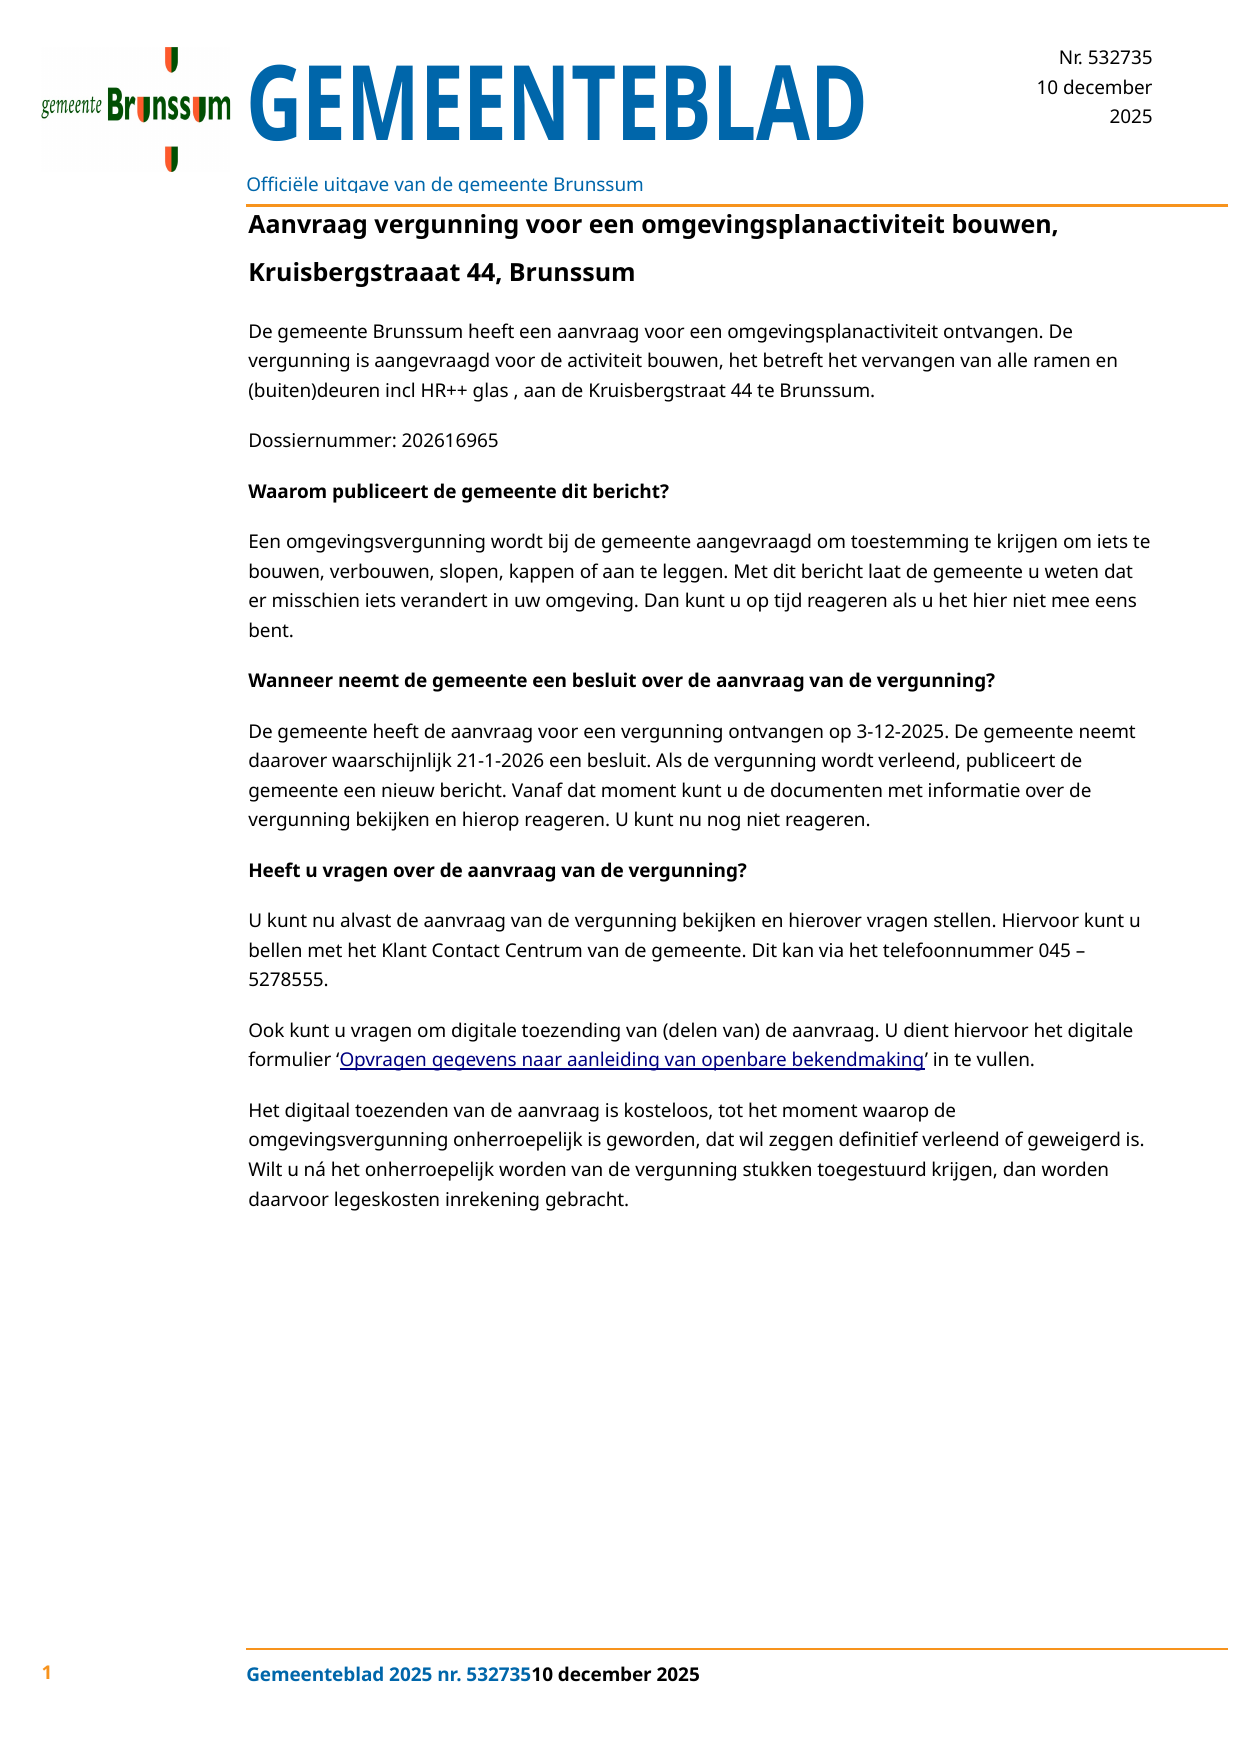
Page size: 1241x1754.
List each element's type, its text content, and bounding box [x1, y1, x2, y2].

text De gemeente Brunssum heeft een aanvraag voor een omgevingsplanactiviteit ontvangen. De vergunning is aangevraagd voor de activiteit bouwen, het betreft het vervangen van alle ramen en (buiten)deuren incl HR++ glas , aan de Kruisbergstraat 44 te Brunssum. [248, 318, 1152, 403]
text Aanvraag vergunning voor een omgevingsplanactiviteit bouwen, Kruisbergstraaat 44, Brunssum [248, 207, 1152, 288]
text Het digitaal toezenden van de aanvraag is kosteloos, tot het moment waarop de omgevingsvergunning onherroepelijk is geworden, dat wil zeggen definitief verleend of geweigerd is. Wilt u ná het onherroepelijk worden van de vergunning stukken toegestuurd krijgen, dan worden daarvoor legeskosten inrekening gebracht. [248, 1097, 1152, 1212]
text Een omgevingsvergunning wordt bij de gemeente aangevraagd om toestemming te krijgen om iets te bouwen, verbouwen, slopen, kappen of aan te leggen. Met dit bericht laat de gemeente u weten dat er misschien iets verandert in uw omgeving. Dan kunt u op tijd reageren als u het hier niet mee eens bent. [248, 528, 1152, 643]
picture [41, 47, 231, 172]
text Waarom publiceert de gemeente dit bericht? [248, 478, 1152, 504]
text De gemeente heeft de aanvraag voor een vergunning ontvangen op 3-12-2025. De gemeente neemt daarover waarschijnlijk 21-1-2026 een besluit. Als de vergunning wordt verleend, publiceert de gemeente een nieuw bericht. Vanaf dat moment kunt u de documenten met informatie over de vergunning bekijken en hierop reageren. U kunt nu nog niet reageren. [248, 718, 1152, 832]
text Dossiernummer: 202616965 [248, 427, 1152, 453]
text U kunt nu alvast de aanvraag van de vergunning bekijken en hierover vragen stellen. Hiervoor kunt u bellen met het Klant Contact Centrum van de gemeente. Dit kan via het telefoonnummer 045 – 5278555. [248, 907, 1152, 992]
text Heeft u vragen over de aanvraag van de vergunning? [248, 857, 1152, 883]
text Ook kunt u vragen om digitale toezending van (delen van) de aanvraag. U dient hiervoor het digitale formulier ‘Opvragen gegevens naar aanleiding van openbare bekendmaking’ in te vullen. [248, 1017, 1152, 1072]
text Wanneer neemt de gemeente een besluit over de aanvraag van de vergunning? [248, 667, 1152, 693]
